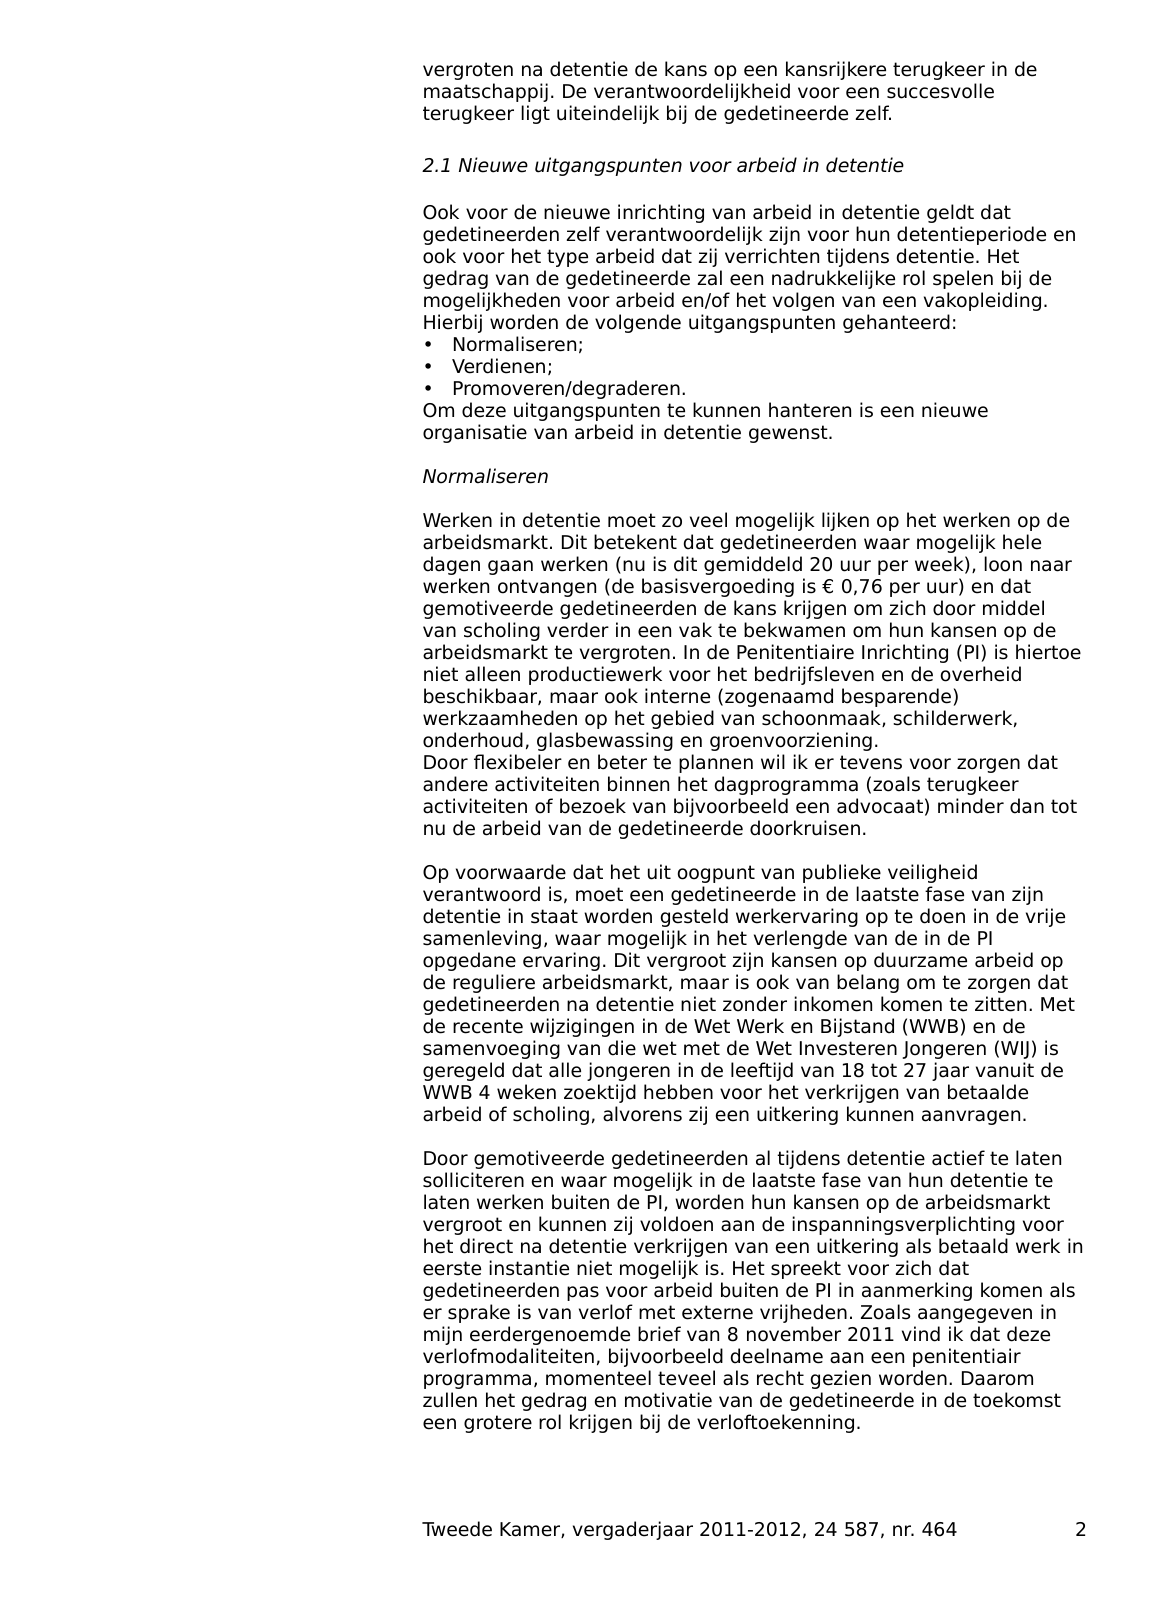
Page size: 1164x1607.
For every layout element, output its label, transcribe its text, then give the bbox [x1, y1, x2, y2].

text • Promoveren/degraderen. [422, 378, 1087, 400]
text • Verdienen; [422, 356, 1087, 378]
text • Normaliseren; [422, 334, 1087, 356]
text vergroten na detentie de kans op een kansrijkere terugkeer in de maatschappij. De verantwoordelijkheid voor een succesvolle terugkeer ligt uiteindelijk bij de gedetineerde zelf. [422, 59, 1087, 125]
text Op voorwaarde dat het uit oogpunt van publieke veiligheid verantwoord is, moet een gedetineerde in de laatste fase van zijn detentie in staat worden gesteld werkervaring op te doen in de vrije samenleving, waar mogelijk in het verlengde van de in de PI opgedane ervaring. Dit vergroot zijn kansen op duurzame arbeid op de reguliere arbeidsmarkt, maar is ook van belang om te zorgen dat gedetineerden na detentie niet zonder inkomen komen te zitten. Met de recente wijzigingen in de Wet Werk en Bijstand (WWB) en de samenvoeging van die wet met de Wet Investeren Jongeren (WIJ) is geregeld dat alle jongeren in de leeftijd van 18 tot 27 jaar vanuit de WWB 4 weken zoektijd hebben voor het verkrijgen van betaalde arbeid of scholing, alvorens zij een uitkering kunnen aanvragen. [422, 862, 1087, 1126]
text Hierbij worden de volgende uitgangspunten gehanteerd: [422, 312, 1087, 334]
text Om deze uitgangspunten te kunnen hanteren is een nieuwe organisatie van arbeid in detentie gewenst. [422, 400, 1087, 444]
text Door flexibeler en beter te plannen wil ik er tevens voor zorgen dat andere activiteiten binnen het dagprogramma (zoals terugkeer activiteiten of bezoek van bijvoorbeeld een advocaat) minder dan tot nu de arbeid van de gedetineerde doorkruisen. [422, 752, 1087, 840]
subtitle 2.1 Nieuwe uitgangspunten voor arbeid in detentie [422, 155, 1087, 177]
text Ook voor de nieuwe inrichting van arbeid in detentie geldt dat gedetineerden zelf verantwoordelijk zijn voor hun detentieperiode en ook voor het type arbeid dat zij verrichten tijdens detentie. Het gedrag van de gedetineerde zal een nadrukkelijke rol spelen bij de mogelijkheden voor arbeid en/of het volgen van een vakopleiding. [422, 202, 1087, 312]
subtitle Normaliseren [422, 466, 1087, 488]
text Door gemotiveerde gedetineerden al tijdens detentie actief te laten solliciteren en waar mogelijk in de laatste fase van hun detentie te laten werken buiten de PI, worden hun kansen op de arbeidsmarkt vergroot en kunnen zij voldoen aan de inspanningsverplichting voor het direct na detentie verkrijgen van een uitkering als betaald werk in eerste instantie niet mogelijk is. Het spreekt voor zich dat gedetineerden pas voor arbeid buiten de PI in aanmerking komen als er sprake is van verlof met externe vrijheden. Zoals aangegeven in mijn eerdergenoemde brief van 8 november 2011 vind ik dat deze verlofmodaliteiten, bijvoorbeeld deelname aan een penitentiair programma, momenteel teveel als recht gezien worden. Daarom zullen het gedrag en motivatie van de gedetineerde in de toekomst een grotere rol krijgen bij de verloftoekenning. [422, 1148, 1087, 1434]
text Werken in detentie moet zo veel mogelijk lijken op het werken op de arbeidsmarkt. Dit betekent dat gedetineerden waar mogelijk hele dagen gaan werken (nu is dit gemiddeld 20 uur per week), loon naar werken ontvangen (de basisvergoeding is € 0,76 per uur) en dat gemotiveerde gedetineerden de kans krijgen om zich door middel van scholing verder in een vak te bekwamen om hun kansen op de arbeidsmarkt te vergroten. In de Penitentiaire Inrichting (PI) is hiertoe niet alleen productiewerk voor het bedrijfsleven en de overheid beschikbaar, maar ook interne (zogenaamd besparende) werkzaamheden op het gebied van schoonmaak, schilderwerk, onderhoud, glasbewassing en groenvoorziening. [422, 510, 1087, 752]
